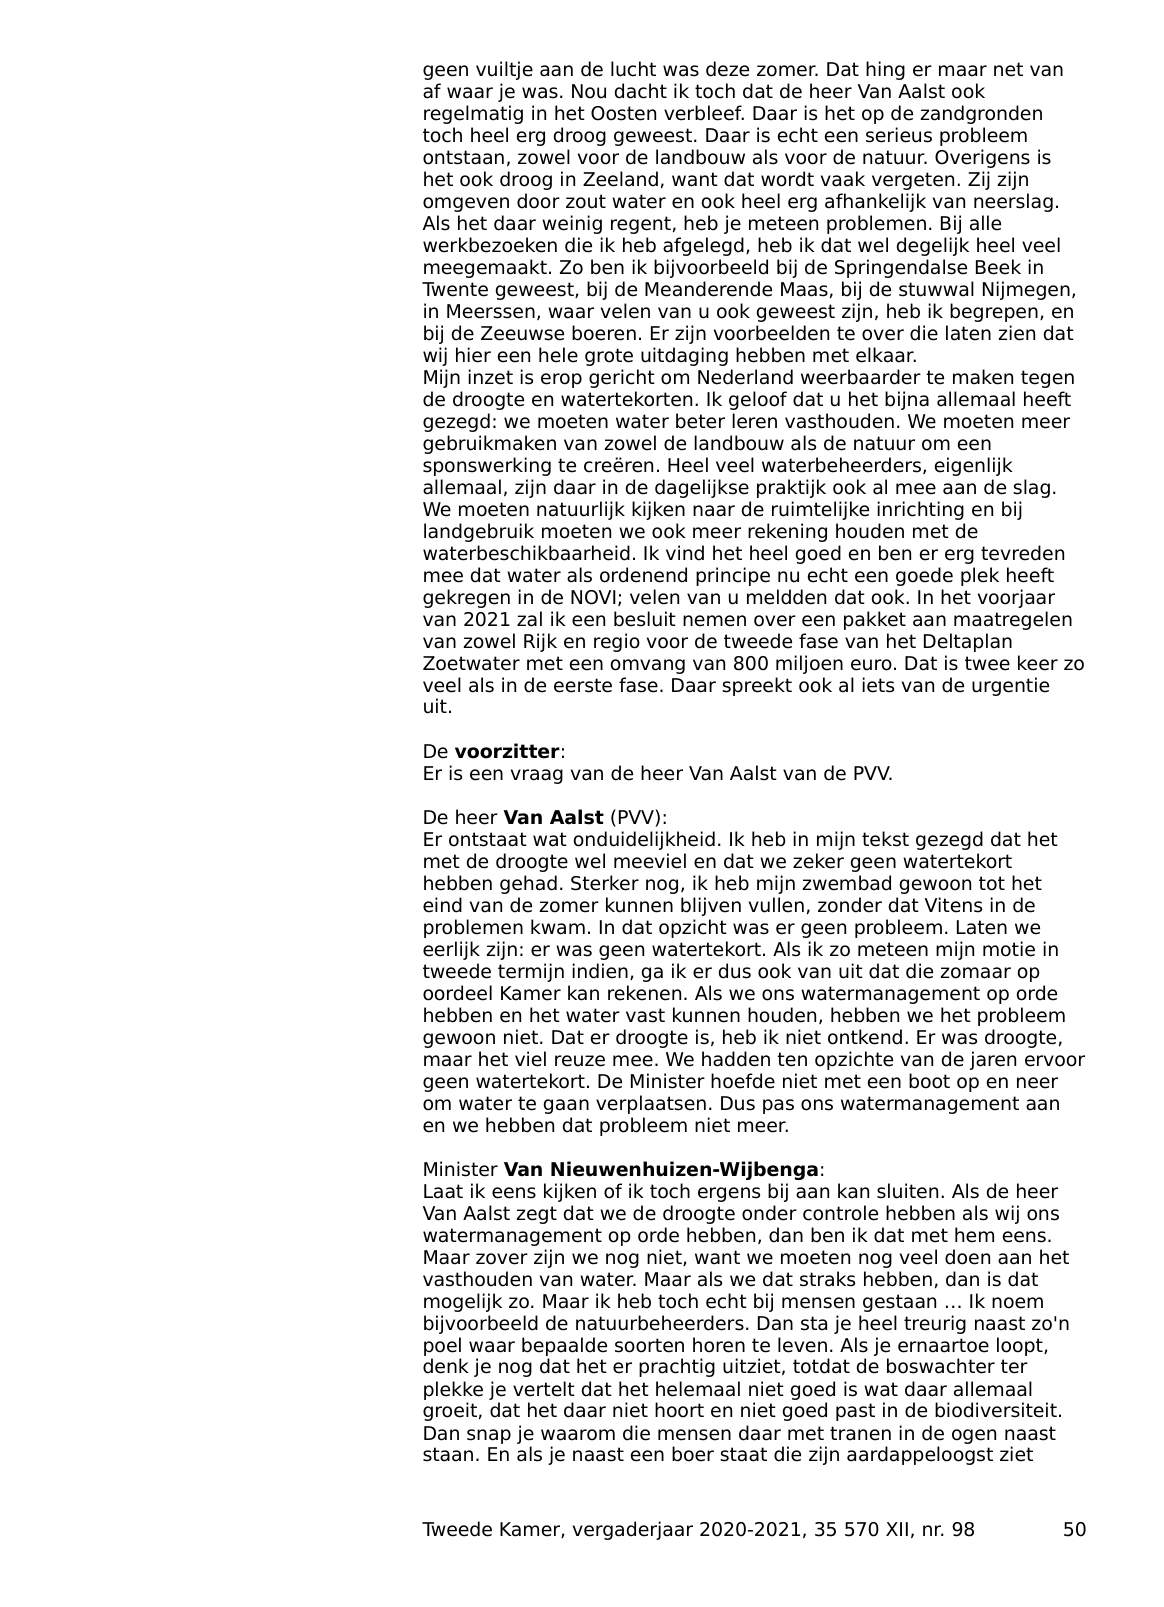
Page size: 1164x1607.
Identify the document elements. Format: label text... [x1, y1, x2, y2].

text Laat ik eens kijken of ik toch ergens bij aan kan sluiten. Als de heer Van Aalst zegt dat we de droogte onder controle hebben als wij ons watermanagement op orde hebben, dan ben ik dat met hem eens. Maar zover zijn we nog niet, want we moeten nog veel doen aan het vasthouden van water. Maar als we dat straks hebben, dan is dat mogelijk zo. Maar ik heb toch echt bij mensen gestaan … Ik noem bijvoorbeeld de natuurbeheerders. Dan sta je heel treurig naast zo'n poel waar bepaalde soorten horen te leven. Als je ernaartoe loopt, denk je nog dat het er prachtig uitziet, totdat de boswachter ter plekke je vertelt dat het helemaal niet goed is wat daar allemaal groeit, dat het daar niet hoort en niet goed past in de biodiversiteit. Dan snap je waarom die mensen daar met tranen in de ogen naast staan. En als je naast een boer staat die zijn aardappeloogst ziet [422, 1181, 1087, 1466]
text geen vuiltje aan de lucht was deze zomer. Dat hing er maar net van af waar je was. Nou dacht ik toch dat de heer Van Aalst ook regelmatig in het Oosten verbleef. Daar is het op de zandgronden toch heel erg droog geweest. Daar is echt een serieus probleem ontstaan, zowel voor de landbouw als voor de natuur. Overigens is het ook droog in Zeeland, want dat wordt vaak vergeten. Zij zijn omgeven door zout water en ook heel erg afhankelijk van neerslag. Als het daar weinig regent, heb je meteen problemen. Bij alle werkbezoeken die ik heb afgelegd, heb ik dat wel degelijk heel veel meegemaakt. Zo ben ik bijvoorbeeld bij de Springendalse Beek in Twente geweest, bij de Meanderende Maas, bij de stuwwal Nijmegen, in Meerssen, waar velen van u ook geweest zijn, heb ik begrepen, en bij de Zeeuwse boeren. Er zijn voorbeelden te over die laten zien dat wij hier een hele grote uitdaging hebben met elkaar. [422, 59, 1087, 367]
text Mijn inzet is erop gericht om Nederland weerbaarder te maken tegen de droogte en watertekorten. Ik geloof dat u het bijna allemaal heeft gezegd: we moeten water beter leren vasthouden. We moeten meer gebruikmaken van zowel de landbouw als de natuur om een sponswerking te creëren. Heel veel waterbeheerders, eigenlijk allemaal, zijn daar in de dagelijkse praktijk ook al mee aan de slag. We moeten natuurlijk kijken naar de ruimtelijke inrichting en bij landgebruik moeten we ook meer rekening houden met de waterbeschikbaarheid. Ik vind het heel goed en ben er erg tevreden mee dat water als ordenend principe nu echt een goede plek heeft gekregen in de NOVI; velen van u meldden dat ook. In het voorjaar van 2021 zal ik een besluit nemen over een pakket aan maatregelen van zowel Rijk en regio voor de tweede fase van het Deltaplan Zoetwater met een omvang van 800 miljoen euro. Dat is twee keer zo veel als in de eerste fase. Daar spreekt ook al iets van de urgentie uit. [422, 367, 1087, 718]
text Er is een vraag van de heer Van Aalst van de PVV. [422, 763, 1087, 784]
text Er ontstaat wat onduidelijkheid. Ik heb in mijn tekst gezegd dat het met de droogte wel meeviel en dat we zeker geen watertekort hebben gehad. Sterker nog, ik heb mijn zwembad gewoon tot het eind van de zomer kunnen blijven vullen, zonder dat Vitens in de problemen kwam. In dat opzicht was er geen probleem. Laten we eerlijk zijn: er was geen watertekort. Als ik zo meteen mijn motie in tweede termijn indien, ga ik er dus ook van uit dat die zomaar op oordeel Kamer kan rekenen. Als we ons watermanagement op orde hebben en het water vast kunnen houden, hebben we het probleem gewoon niet. Dat er droogte is, heb ik niet ontkend. Er was droogte, maar het viel reuze mee. We hadden ten opzichte van de jaren ervoor geen watertekort. De Minister hoefde niet met een boot op en neer om water te gaan verplaatsen. Dus pas ons watermanagement aan en we hebben dat probleem niet meer. [422, 829, 1087, 1136]
text De heer Van Aalst (PVV): [422, 807, 1087, 829]
text Minister Van Nieuwenhuizen-Wijbenga: [422, 1159, 1087, 1181]
text De voorzitter: [422, 741, 1087, 763]
